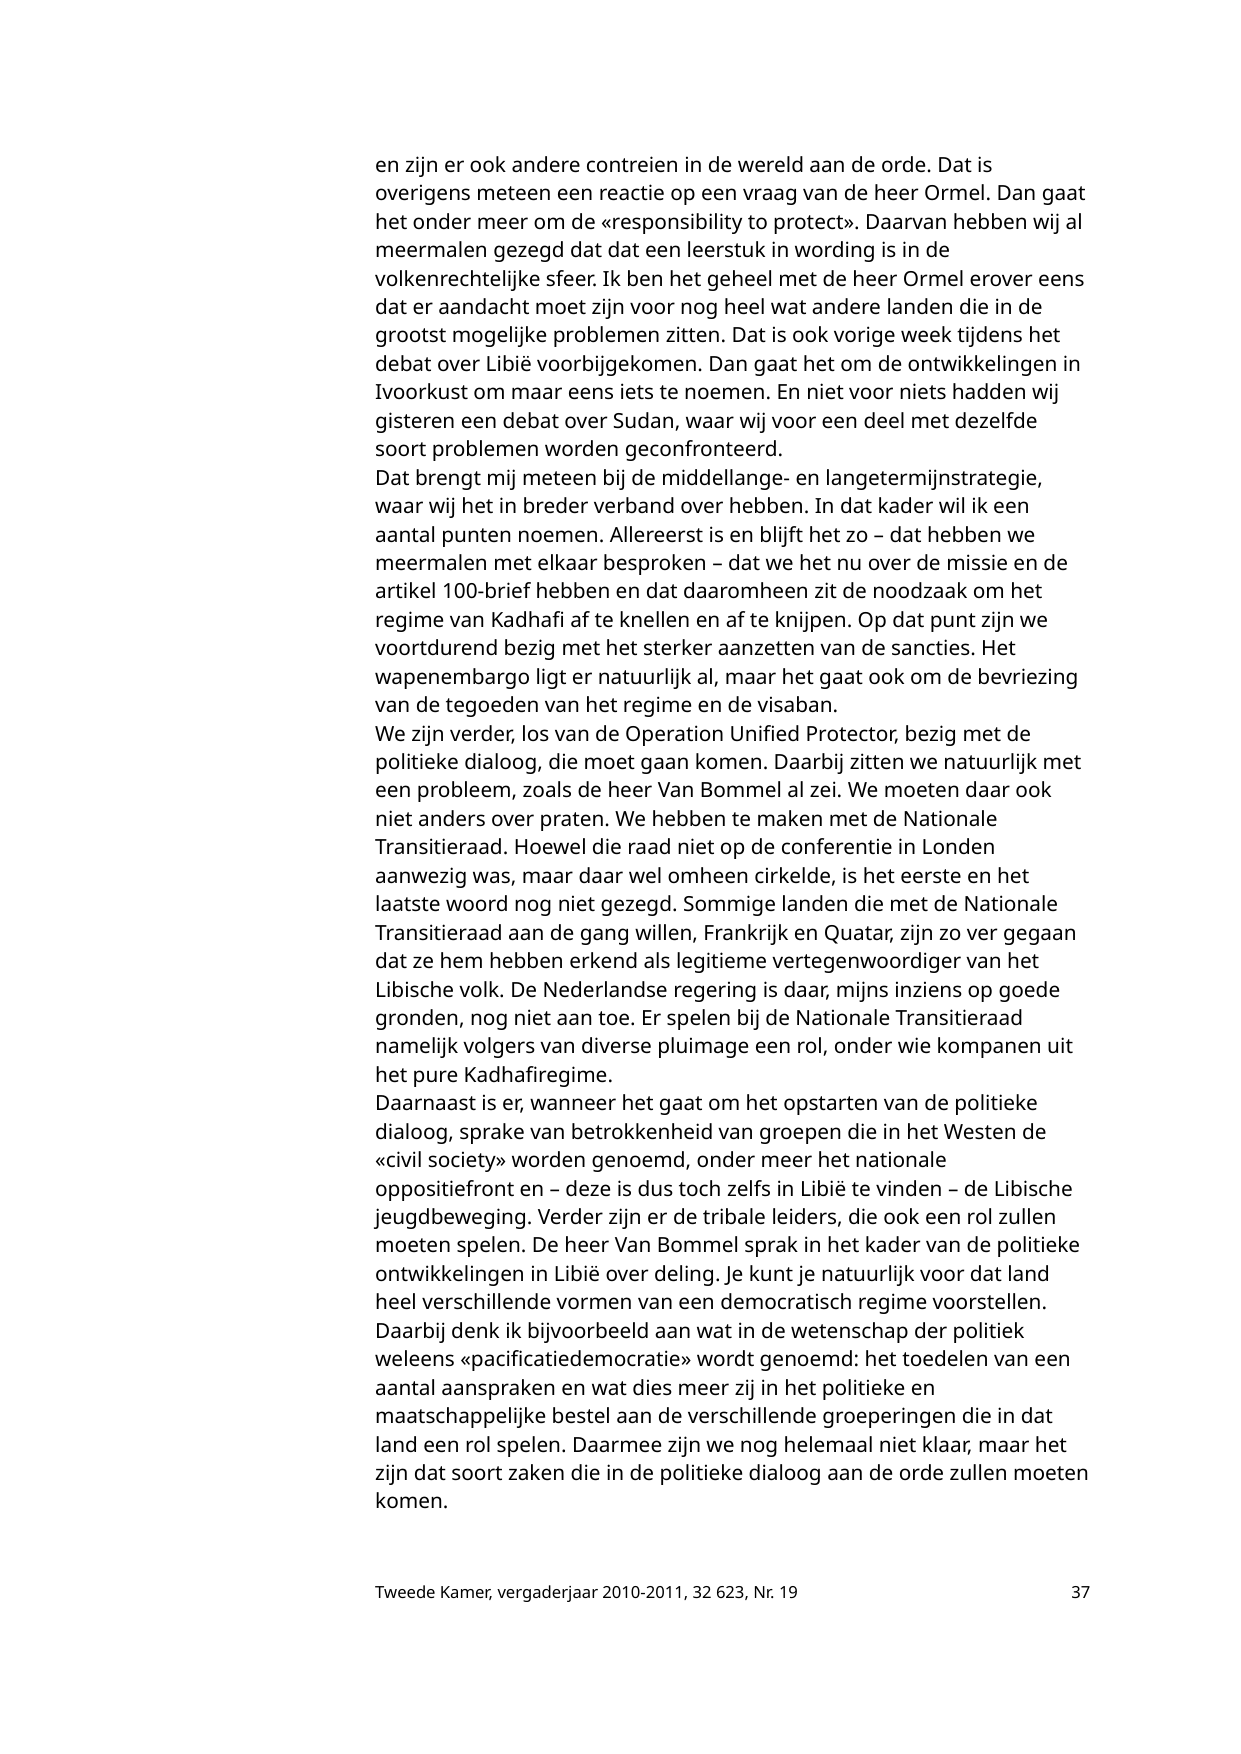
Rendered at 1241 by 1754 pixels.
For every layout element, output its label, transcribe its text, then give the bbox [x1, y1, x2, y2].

text We zijn verder, los van de Operation Unified Protector, bezig met de politieke dialoog, die moet gaan komen. Daarbij zitten we natuurlijk met een probleem, zoals de heer Van Bommel al zei. We moeten daar ook niet anders over praten. We hebben te maken met de Nationale Transitieraad. Hoewel die raad niet op de conferentie in Londen aanwezig was, maar daar wel omheen cirkelde, is het eerste en het laatste woord nog niet gezegd. Sommige landen die met de Nationale Transitieraad aan de gang willen, Frankrijk en Quatar, zijn zo ver gegaan dat ze hem hebben erkend als legitieme vertegenwoordiger van het Libische volk. De Nederlandse regering is daar, mijns inziens op goede gronden, nog niet aan toe. Er spelen bij de Nationale Transitieraad namelijk volgers van diverse pluimage een rol, onder wie kompanen uit het pure Kadhafiregime. [375, 719, 1090, 1088]
text en zijn er ook andere contreien in de wereld aan de orde. Dat is overigens meteen een reactie op een vraag van de heer Ormel. Dan gaat het onder meer om de «responsibility to protect». Daarvan hebben wij al meermalen gezegd dat dat een leerstuk in wording is in de volkenrechtelijke sfeer. Ik ben het geheel met de heer Ormel erover eens dat er aandacht moet zijn voor nog heel wat andere landen die in de grootst mogelijke problemen zitten. Dat is ook vorige week tijdens het debat over Libië voorbijgekomen. Dan gaat het om de ontwikkelingen in Ivoorkust om maar eens iets te noemen. En niet voor niets hadden wij gisteren een debat over Sudan, waar wij voor een deel met dezelfde soort problemen worden geconfronteerd. [375, 150, 1090, 463]
text Daarnaast is er, wanneer het gaat om het opstarten van de politieke dialoog, sprake van betrokkenheid van groepen die in het Westen de «civil society» worden genoemd, onder meer het nationale oppositiefront en – deze is dus toch zelfs in Libië te vinden – de Libische jeugdbeweging. Verder zijn er de tribale leiders, die ook een rol zullen moeten spelen. De heer Van Bommel sprak in het kader van de politieke ontwikkelingen in Libië over deling. Je kunt je natuurlijk voor dat land heel verschillende vormen van een democratisch regime voorstellen. Daarbij denk ik bijvoorbeeld aan wat in de wetenschap der politiek weleens «pacificatiedemocratie» wordt genoemd: het toedelen van een aantal aanspraken en wat dies meer zij in het politieke en maatschappelijke bestel aan de verschillende groeperingen die in dat land een rol spelen. Daarmee zijn we nog helemaal niet klaar, maar het zijn dat soort zaken die in de politieke dialoog aan de orde zullen moeten komen. [375, 1088, 1090, 1515]
text Dat brengt mij meteen bij de middellange- en langetermijnstrategie, waar wij het in breder verband over hebben. In dat kader wil ik een aantal punten noemen. Allereerst is en blijft het zo – dat hebben we meermalen met elkaar besproken – dat we het nu over de missie en de artikel 100-brief hebben en dat daaromheen zit de noodzaak om het regime van Kadhafi af te knellen en af te knijpen. Op dat punt zijn we voortdurend bezig met het sterker aanzetten van de sancties. Het wapenembargo ligt er natuurlijk al, maar het gaat ook om de bevriezing van de tegoeden van het regime en de visaban. [375, 463, 1090, 719]
